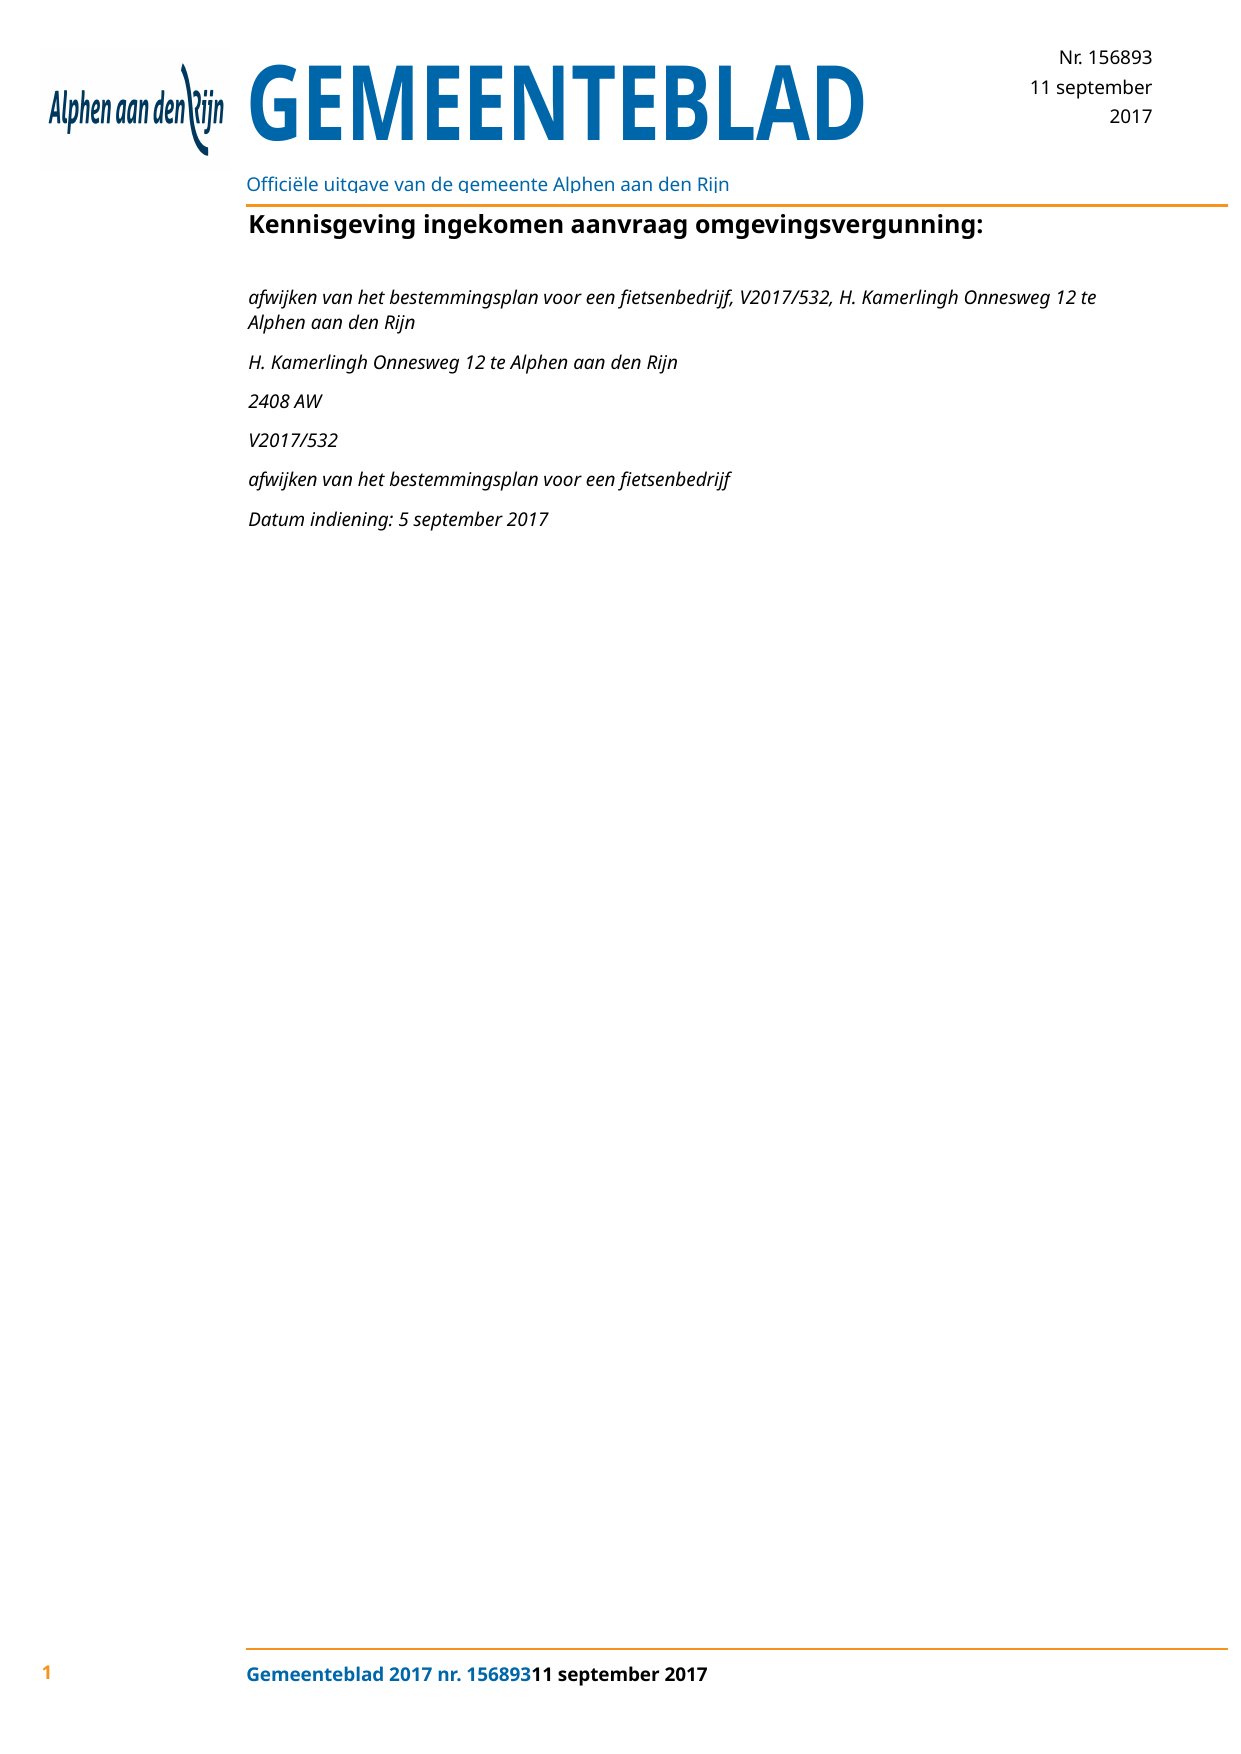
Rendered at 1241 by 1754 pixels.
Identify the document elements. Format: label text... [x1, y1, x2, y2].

text H. Kamerlingh Onnesweg 12 te Alphen aan den Rijn [248, 349, 1152, 374]
text afwijken van het bestemmingsplan voor een fietsenbedrijf, V2017/532, H. Kamerlingh Onnesweg 12 te Alphen aan den Rijn [248, 284, 1152, 335]
text Kennisgeving ingekomen aanvraag omgevingsvergunning: [248, 207, 1152, 241]
picture [41, 47, 231, 172]
text V2017/532 [248, 427, 1152, 453]
text 2408 AW [248, 388, 1152, 414]
text Datum indiening: 5 september 2017 [248, 506, 1152, 532]
text afwijken van het bestemmingsplan voor een fietsenbedrijf [248, 467, 1152, 492]
